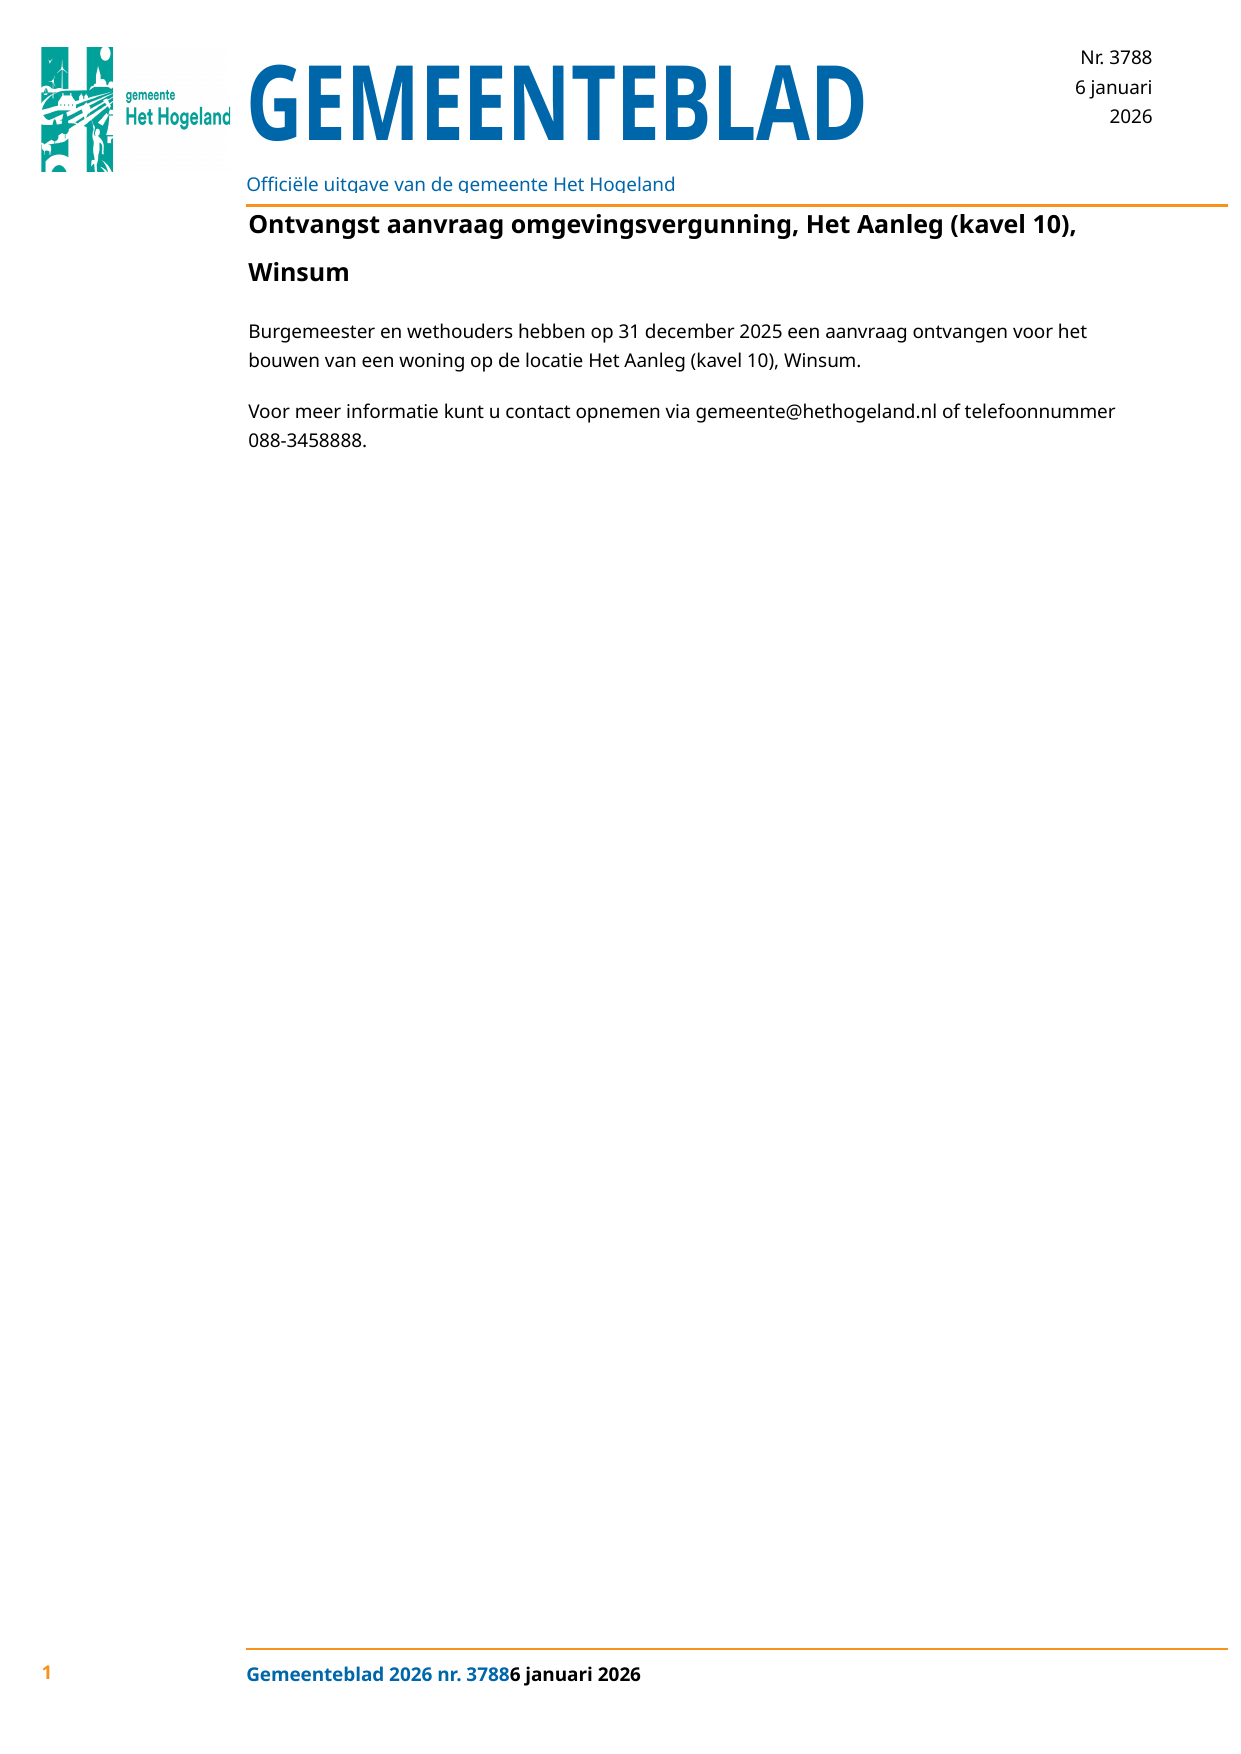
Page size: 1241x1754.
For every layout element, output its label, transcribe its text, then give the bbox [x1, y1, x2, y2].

picture [41, 47, 231, 172]
text Burgemeester en wethouders hebben op 31 december 2025 een aanvraag ontvangen voor het bouwen van een woning op de locatie Het Aanleg (kavel 10), Winsum. [248, 318, 1152, 373]
text Ontvangst aanvraag omgevingsvergunning, Het Aanleg (kavel 10), Winsum [248, 207, 1152, 288]
text Voor meer informatie kunt u contact opnemen via gemeente@hethogeland.nl of telefoonnummer 088-3458888. [248, 398, 1152, 453]
